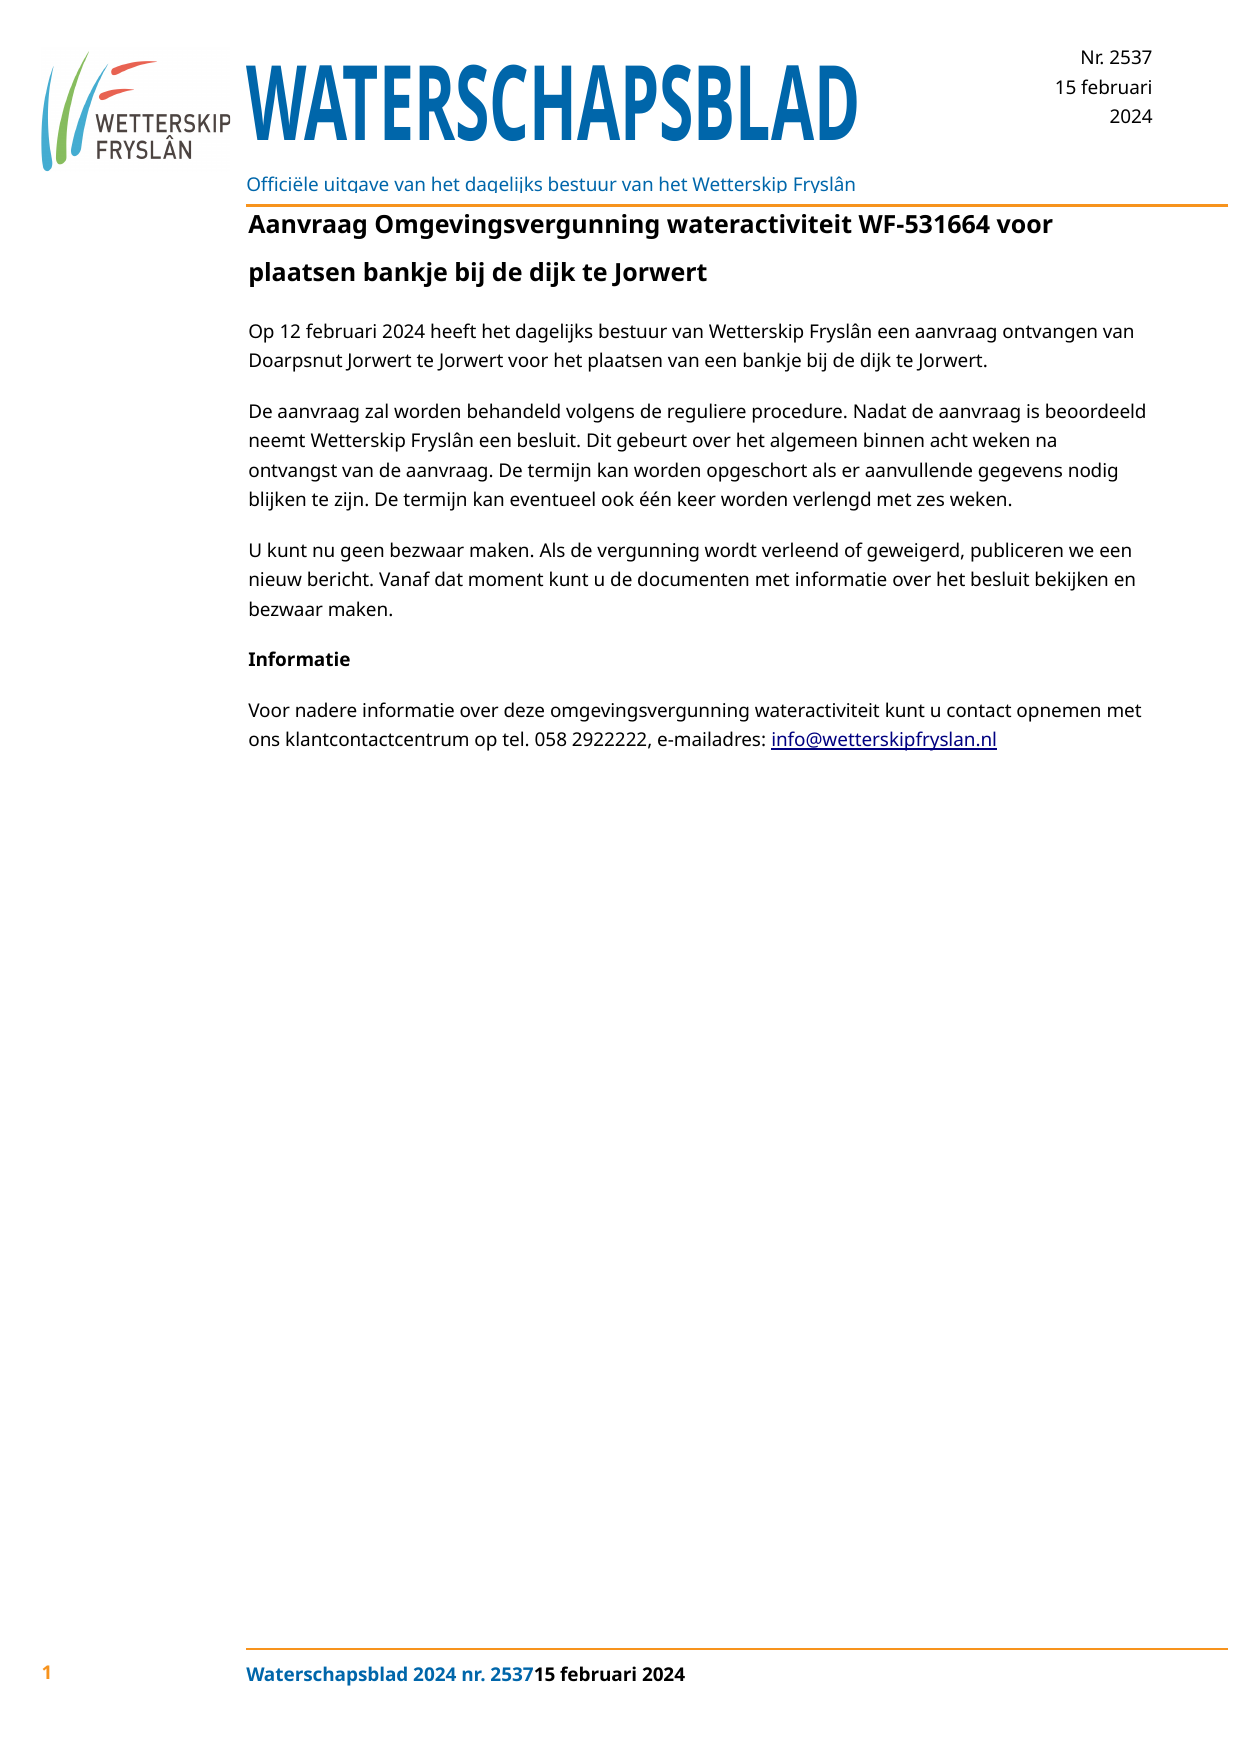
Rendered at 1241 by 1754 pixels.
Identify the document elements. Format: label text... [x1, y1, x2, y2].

picture [41, 47, 231, 172]
text Voor nadere informatie over deze omgevingsvergunning wateractiviteit kunt u contact opnemen met ons klantcontactcentrum op tel. 058 2922222, e-mailadres: info@wetterskipfryslan.nl [248, 697, 1152, 752]
text Aanvraag Omgevingsvergunning wateractiviteit WF-531664 voor plaatsen bankje bij de dijk te Jorwert [248, 207, 1152, 288]
text De aanvraag zal worden behandeld volgens de reguliere procedure. Nadat de aanvraag is beoordeeld neemt Wetterskip Fryslân een besluit. Dit gebeurt over het algemeen binnen acht weken na ontvangst van de aanvraag. De termijn kan worden opgeschort als er aanvullende gegevens nodig blijken te zijn. De termijn kan eventueel ook één keer worden verlengd met zes weken. [248, 398, 1152, 512]
text Op 12 februari 2024 heeft het dagelijks bestuur van Wetterskip Fryslân een aanvraag ontvangen van Doarpsnut Jorwert te Jorwert voor het plaatsen van een bankje bij de dijk te Jorwert. [248, 318, 1152, 373]
text Informatie [248, 647, 1152, 672]
text U kunt nu geen bezwaar maken. Als de vergunning wordt verleend of geweigerd, publiceren we een nieuw bericht. Vanaf dat moment kunt u de documenten met informatie over het besluit bekijken en bezwaar maken. [248, 537, 1152, 622]
